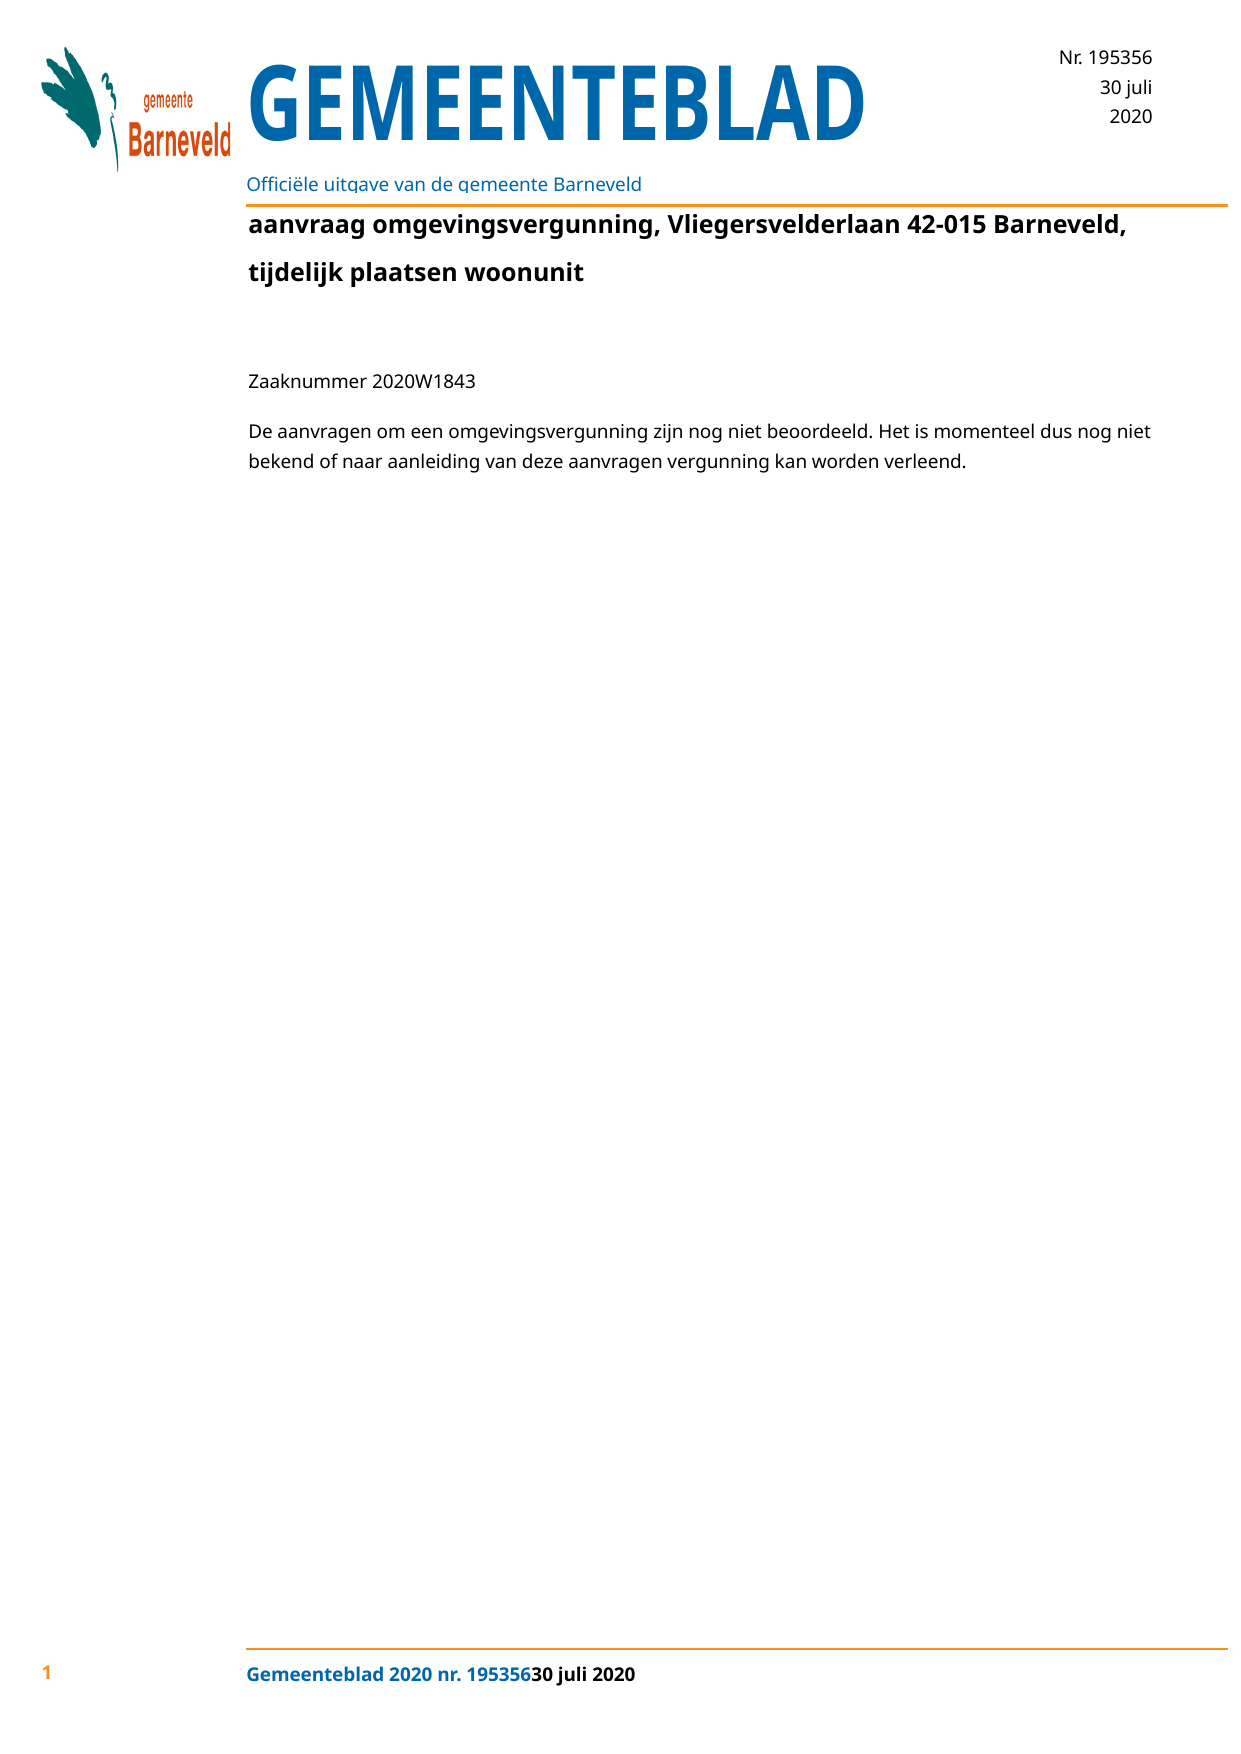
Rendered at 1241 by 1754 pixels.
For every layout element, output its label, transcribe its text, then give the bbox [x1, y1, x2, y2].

text aanvraag omgevingsvergunning, Vliegersvelderlaan 42-015 Barneveld, tijdelijk plaatsen woonunit [248, 207, 1152, 288]
text De aanvragen om een omgevingsvergunning zijn nog niet beoordeeld. Het is momenteel dus nog niet bekend of naar aanleiding van deze aanvragen vergunning kan worden verleend. [248, 419, 1152, 474]
text Zaaknummer 2020W1843 [248, 368, 1152, 394]
picture [41, 47, 231, 172]
